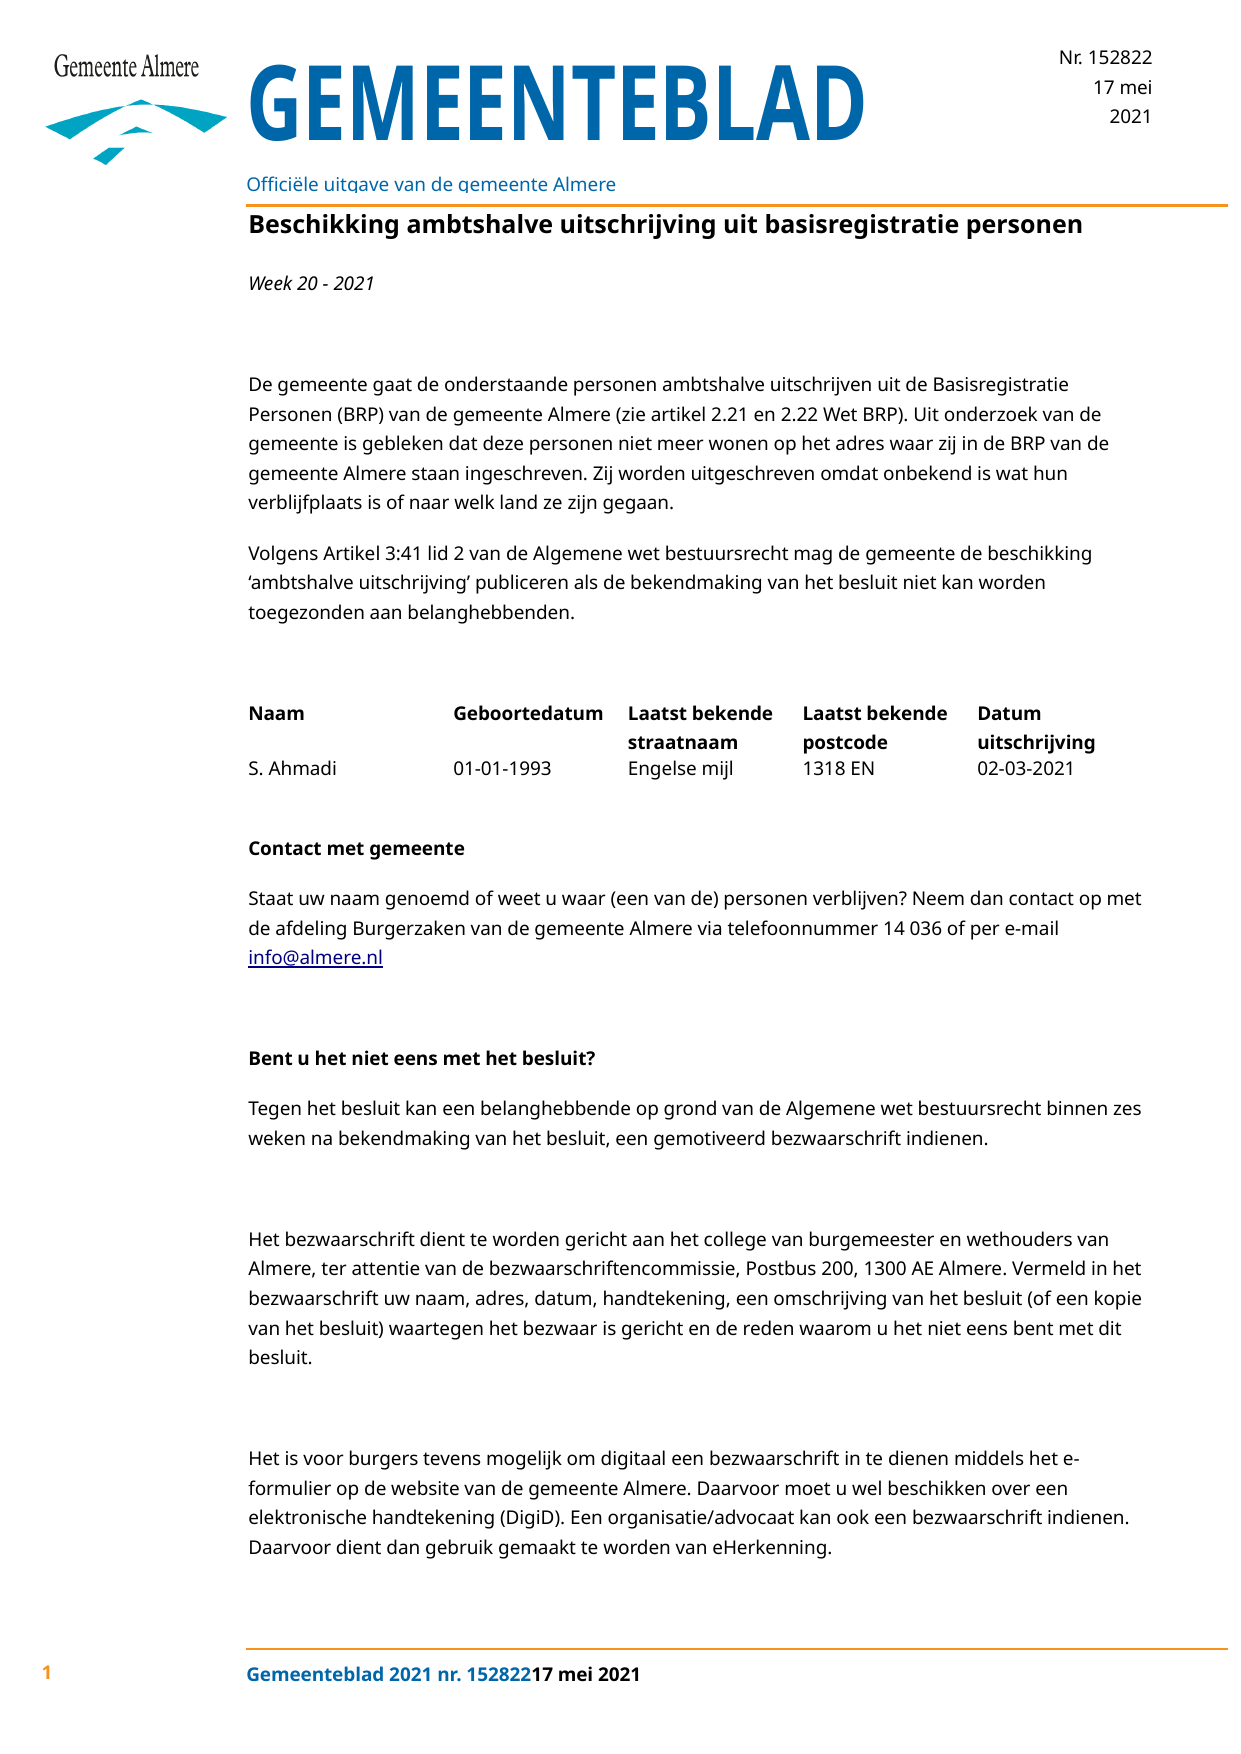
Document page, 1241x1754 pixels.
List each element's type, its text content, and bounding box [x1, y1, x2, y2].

text De gemeente gaat de onderstaande personen ambtshalve uitschrijven uit de Basisregistratie Personen (BRP) van de gemeente Almere (zie artikel 2.21 en 2.22 Wet BRP). Uit onderzoek van de gemeente is gebleken dat deze personen niet meer wonen op het adres waar zij in de BRP van de gemeente Almere staan ingeschreven. Zij worden uitgeschreven omdat onbekend is wat hun verblijfplaats is of naar welk land ze zijn gegaan. [248, 371, 1152, 515]
table_cell S. Ahmadi [248, 755, 453, 781]
text Volgens Artikel 3:41 lid 2 van de Algemene wet bestuursrecht mag de gemeente de beschikking ‘ambtshalve uitschrijving’ publiceren als de bekendmaking van het besluit niet kan worden toegezonden aan belanghebbenden. [248, 540, 1152, 625]
table_header Datum uitschrijving [977, 700, 1152, 755]
text Week 20 - 2021 [248, 270, 1152, 296]
table_header Naam [248, 700, 453, 755]
text Bent u het niet eens met het besluit? [248, 1045, 1152, 1071]
table_cell 1318 EN [802, 755, 977, 781]
picture [41, 47, 231, 172]
text Beschikking ambtshalve uitschrijving uit basisregistratie personen [248, 207, 1152, 241]
text Het is voor burgers tevens mogelijk om digitaal een bezwaarschrift in te dienen middels het e-formulier op de website van de gemeente Almere. Daarvoor moet u wel beschikken over een elektronische handtekening (DigiD). Een organisatie/advocaat kan ook een bezwaarschrift indienen. Daarvoor dient dan gebruik gemaakt te worden van eHerkenning. [248, 1445, 1152, 1559]
table_cell 01-01-1993 [453, 755, 628, 781]
text Staat uw naam genoemd of weet u waar (een van de) personen verblijven? Neem dan contact op met de afdeling Burgerzaken van de gemeente Almere via telefoonnummer 14 036 of per e-mail info@almere.nl [248, 885, 1152, 970]
table_header Laatst bekende straatnaam [628, 700, 802, 755]
table_header Geboortedatum [453, 700, 628, 755]
text Het bezwaarschrift dient te worden gericht aan het college van burgemeester en wethouders van Almere, ter attentie van de bezwaarschriftencommissie, Postbus 200, 1300 AE Almere. Vermeld in het bezwaarschrift uw naam, adres, datum, handtekening, een omschrijving van het besluit (of een kopie van het besluit) waartegen het bezwaar is gericht en de reden waarom u het niet eens bent met dit besluit. [248, 1226, 1152, 1370]
text Contact met gemeente [248, 835, 1152, 860]
table_cell Engelse mijl [628, 755, 802, 781]
table_header Laatst bekende postcode [802, 700, 977, 755]
table_cell 02-03-2021 [977, 755, 1152, 781]
text Tegen het besluit kan een belanghebbende op grond van de Algemene wet bestuursrecht binnen zes weken na bekendmaking van het besluit, een gemotiveerd bezwaarschrift indienen. [248, 1096, 1152, 1151]
